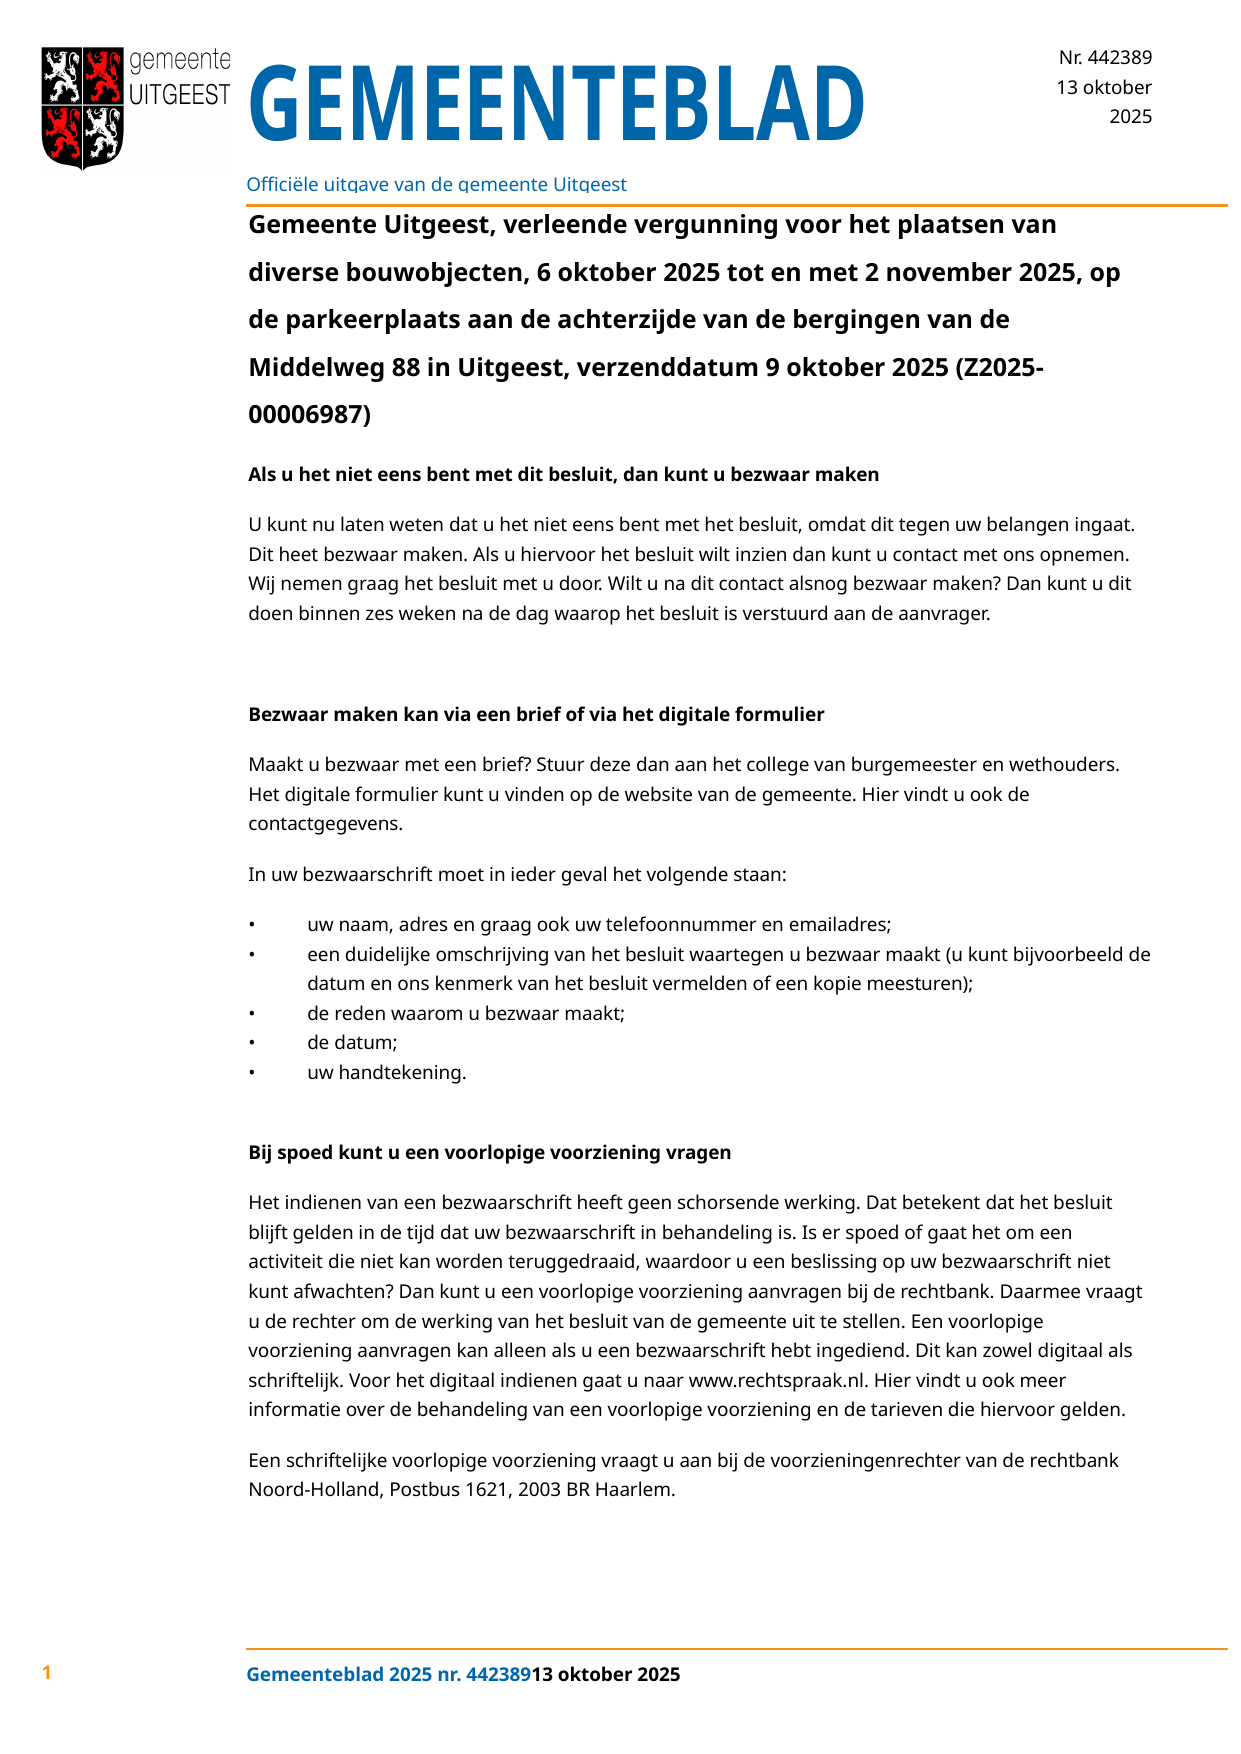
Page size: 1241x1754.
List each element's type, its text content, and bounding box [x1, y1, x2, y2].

text Gemeente Uitgeest, verleende vergunning voor het plaatsen van diverse bouwobjecten, 6 oktober 2025 tot en met 2 november 2025, op de parkeerplaats aan de achterzijde van de bergingen van de Middelweg 88 in Uitgeest, verzenddatum 9 oktober 2025 (Z2025-00006987) [248, 207, 1152, 431]
text Bij spoed kunt u een voorlopige voorziening vragen [248, 1139, 1152, 1165]
text In uw bezwaarschrift moet in ieder geval het volgende staan: [248, 861, 1152, 886]
list de reden waarom u bezwaar maakt; [248, 1000, 1152, 1026]
picture [41, 47, 231, 172]
list de datum; [248, 1029, 1152, 1055]
list uw naam, adres en graag ook uw telefoonnummer en emailadres; [248, 911, 1152, 937]
text Een schriftelijke voorlopige voorziening vraagt u aan bij de voorzieningenrechter van de rechtbank Noord-Holland, Postbus 1621, 2003 BR Haarlem. [248, 1447, 1152, 1502]
text U kunt nu laten weten dat u het niet eens bent met het besluit, omdat dit tegen uw belangen ingaat. Dit heet bezwaar maken. Als u hiervoor het besluit wilt inzien dan kunt u contact met ons opnemen. Wij nemen graag het besluit met u door. Wilt u na dit contact alsnog bezwaar maken? Dan kunt u dit doen binnen zes weken na de dag waarop het besluit is verstuurd aan de aanvrager. [248, 511, 1152, 626]
list een duidelijke omschrijving van het besluit waartegen u bezwaar maakt (u kunt bijvoorbeeld de datum en ons kenmerk van het besluit vermelden of een kopie meesturen); [248, 941, 1152, 996]
text Maakt u bezwaar met een brief? Stuur deze dan aan het college van burgemeester en wethouders. Het digitale formulier kunt u vinden op de website van de gemeente. Hier vindt u ook de contactgegevens. [248, 751, 1152, 836]
text Als u het niet eens bent met dit besluit, dan kunt u bezwaar maken [248, 461, 1152, 486]
text Het indienen van een bezwaarschrift heeft geen schorsende werking. Dat betekent dat het besluit blijft gelden in de tijd dat uw bezwaarschrift in behandeling is. Is er spoed of gaat het om een activiteit die niet kan worden teruggedraaid, waardoor u een beslissing op uw bezwaarschrift niet kunt afwachten? Dan kunt u een voorlopige voorziening aanvragen bij de rechtbank. Daarmee vraagt u de rechter om de werking van het besluit van de gemeente uit te stellen. Een voorlopige voorziening aanvragen kan alleen als u een bezwaarschrift hebt ingediend. Dit kan zowel digitaal als schriftelijk. Voor het digitaal indienen gaat u naar www.rechtspraak.nl. Hier vindt u ook meer informatie over de behandeling van een voorlopige voorziening en de tarieven die hiervoor gelden. [248, 1189, 1152, 1422]
text Bezwaar maken kan via een brief of via het digitale formulier [248, 701, 1152, 726]
list uw handtekening. [248, 1059, 1152, 1085]
